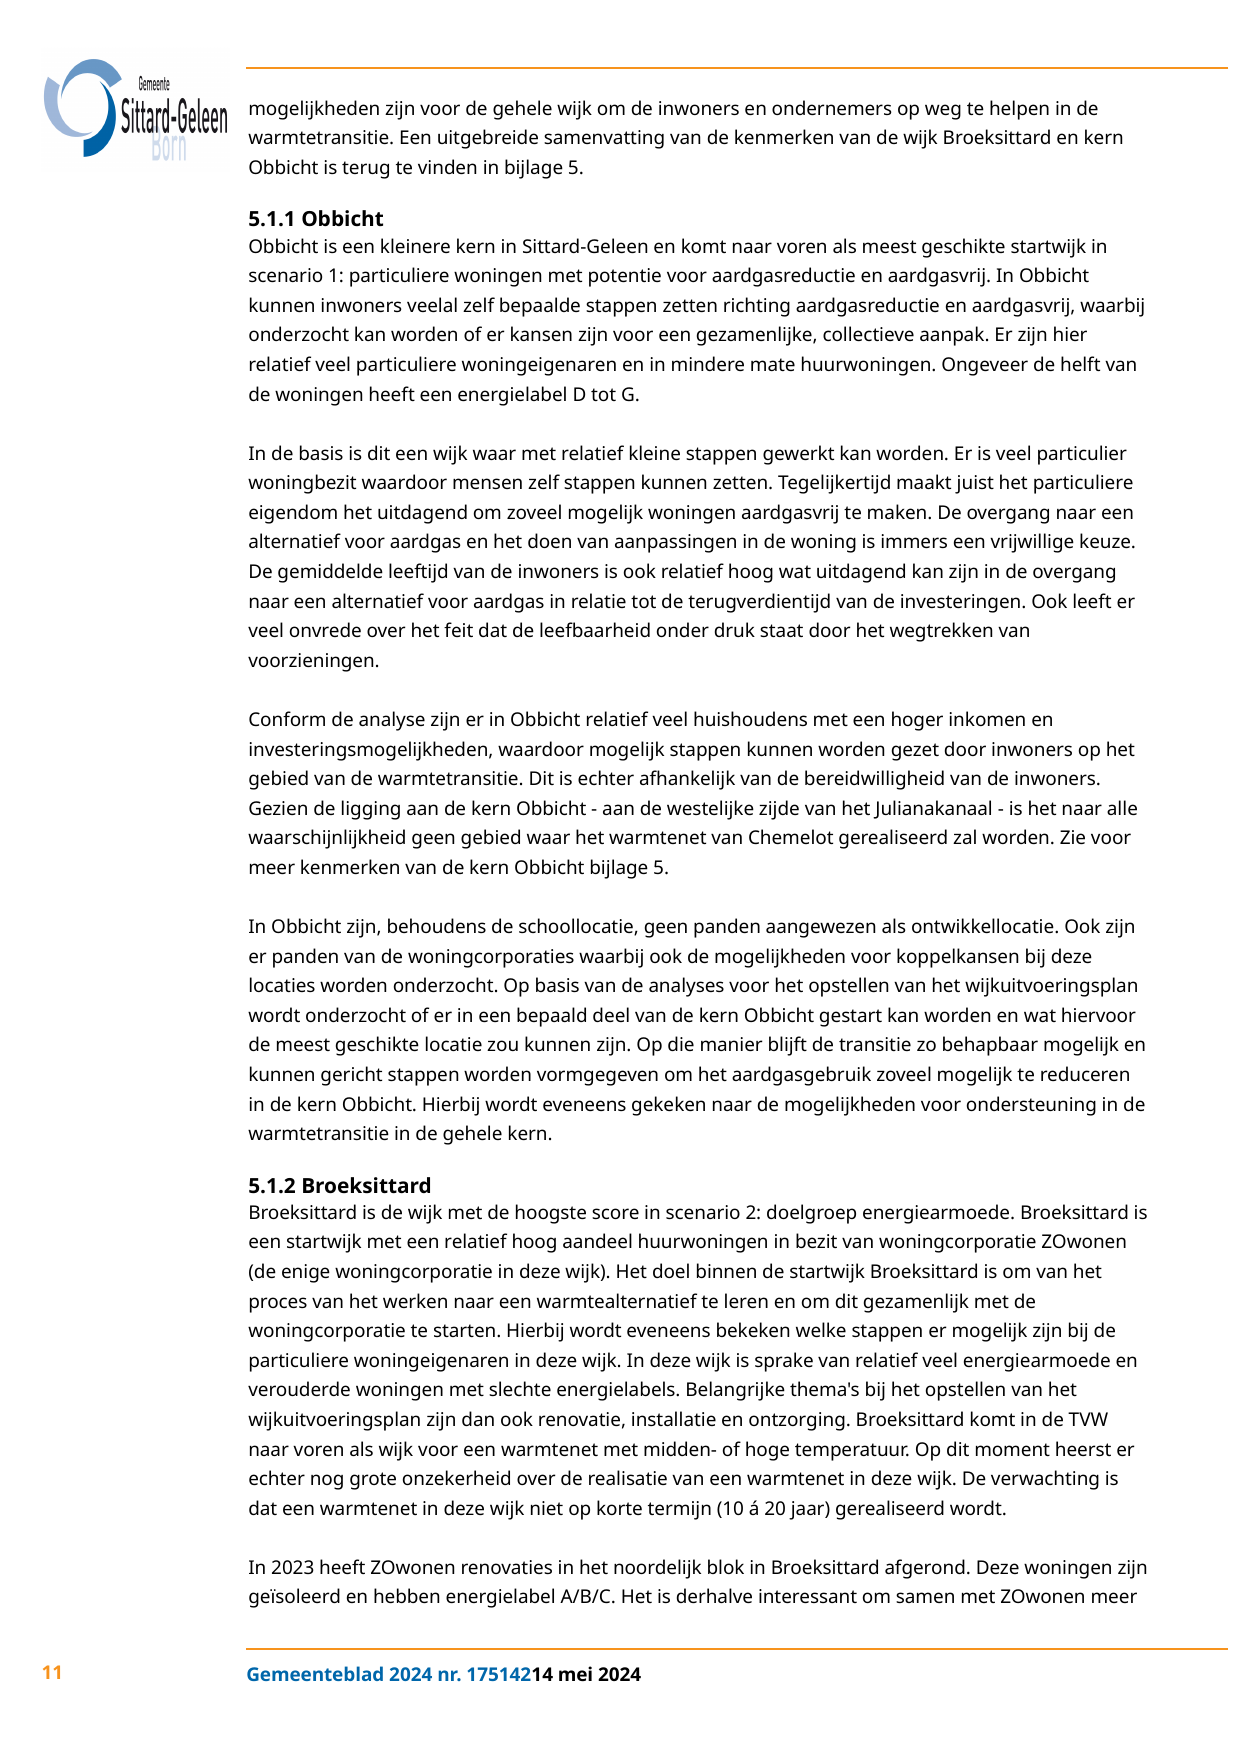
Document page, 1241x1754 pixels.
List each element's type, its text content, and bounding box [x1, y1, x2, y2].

text In Obbicht zijn, behoudens de schoollocatie, geen panden aangewezen als ontwikkellocatie. Ook zijn er panden van de woningcorporaties waarbij ook de mogelijkheden voor koppelkansen bij deze locaties worden onderzocht. Op basis van de analyses voor het opstellen van het wijkuitvoeringsplan wordt onderzocht of er in een bepaald deel van de kern Obbicht gestart kan worden en wat hiervoor de meest geschikte locatie zou kunnen zijn. Op die manier blijft de transitie zo behapbaar mogelijk en kunnen gericht stappen worden vormgegeven om het aardgasgebruik zoveel mogelijk te reduceren in de kern Obbicht. Hierbij wordt eveneens gekeken naar de mogelijkheden voor ondersteuning in de warmtetransitie in de gehele kern. [248, 913, 1152, 1146]
text In 2023 heeft ZOwonen renovaties in het noordelijk blok in Broeksittard afgerond. Deze woningen zijn geïsoleerd en hebben energielabel A/B/C. Het is derhalve interessant om samen met ZOwonen meer [248, 1554, 1152, 1609]
text Conform de analyse zijn er in Obbicht relatief veel huishoudens met een hoger inkomen en investeringsmogelijkheden, waardoor mogelijk stappen kunnen worden gezet door inwoners op het gebied van de warmtetransitie. Dit is echter afhankelijk van de bereidwilligheid van de inwoners. Gezien de ligging aan de kern Obbicht - aan de westelijke zijde van het Julianakanaal - is het naar alle waarschijnlijkheid geen gebied waar het warmtenet van Chemelot gerealiseerd zal worden. Zie voor meer kenmerken van de kern Obbicht bijlage 5. [248, 706, 1152, 880]
text In de basis is dit een wijk waar met relatief kleine stappen gewerkt kan worden. Er is veel particulier woningbezit waardoor mensen zelf stappen kunnen zetten. Tegelijkertijd maakt juist het particuliere eigendom het uitdagend om zoveel mogelijk woningen aardgasvrij te maken. De overgang naar een alternatief voor aardgas en het doen van aanpassingen in de woning is immers een vrijwillige keuze. De gemiddelde leeftijd van de inwoners is ook relatief hoog wat uitdagend kan zijn in de overgang naar een alternatief voor aardgas in relatie tot de terugverdientijd van de investeringen. Ook leeft er veel onvrede over het feit dat de leefbaarheid onder druk staat door het wegtrekken van voorzieningen. [248, 440, 1152, 673]
text 5.1.1 Obbicht [248, 204, 1152, 233]
text Obbicht is een kleinere kern in Sittard-Geleen en komt naar voren als meest geschikte startwijk in scenario 1: particuliere woningen met potentie voor aardgasreductie en aardgasvrij. In Obbicht kunnen inwoners veelal zelf bepaalde stappen zetten richting aardgasreductie en aardgasvrij, waarbij onderzocht kan worden of er kansen zijn voor een gezamenlijke, collectieve aanpak. Er zijn hier relatief veel particuliere woningeigenaren en in mindere mate huurwoningen. Ongeveer de helft van de woningen heeft een energielabel D tot G. [248, 233, 1152, 406]
text Broeksittard is de wijk met de hoogste score in scenario 2: doelgroep energiearmoede. Broeksittard is een startwijk met een relatief hoog aandeel huurwoningen in bezit van woningcorporatie ZOwonen (de enige woningcorporatie in deze wijk). Het doel binnen de startwijk Broeksittard is om van het proces van het werken naar een warmtealternatief te leren en om dit gezamenlijk met de woningcorporatie te starten. Hierbij wordt eveneens bekeken welke stappen er mogelijk zijn bij de particuliere woningeigenaren in deze wijk. In deze wijk is sprake van relatief veel energiearmoede en verouderde woningen met slechte energielabels. Belangrijke thema's bij het opstellen van het wijkuitvoeringsplan zijn dan ook renovatie, installatie en ontzorging. Broeksittard komt in de TVW naar voren als wijk voor een warmtenet met midden- of hoge temperatuur. Op dit moment heerst er echter nog grote onzekerheid over de realisatie van een warmtenet in deze wijk. De verwachting is dat een warmtenet in deze wijk niet op korte termijn (10 á 20 jaar) gerealiseerd wordt. [248, 1199, 1152, 1521]
picture [41, 47, 231, 172]
text mogelijkheden zijn voor de gehele wijk om de inwoners en ondernemers op weg te helpen in de warmtetransitie. Een uitgebreide samenvatting van de kenmerken van de wijk Broeksittard en kern Obbicht is terug te vinden in bijlage 5. [248, 95, 1152, 180]
text 5.1.2 Broeksittard [248, 1171, 1152, 1199]
